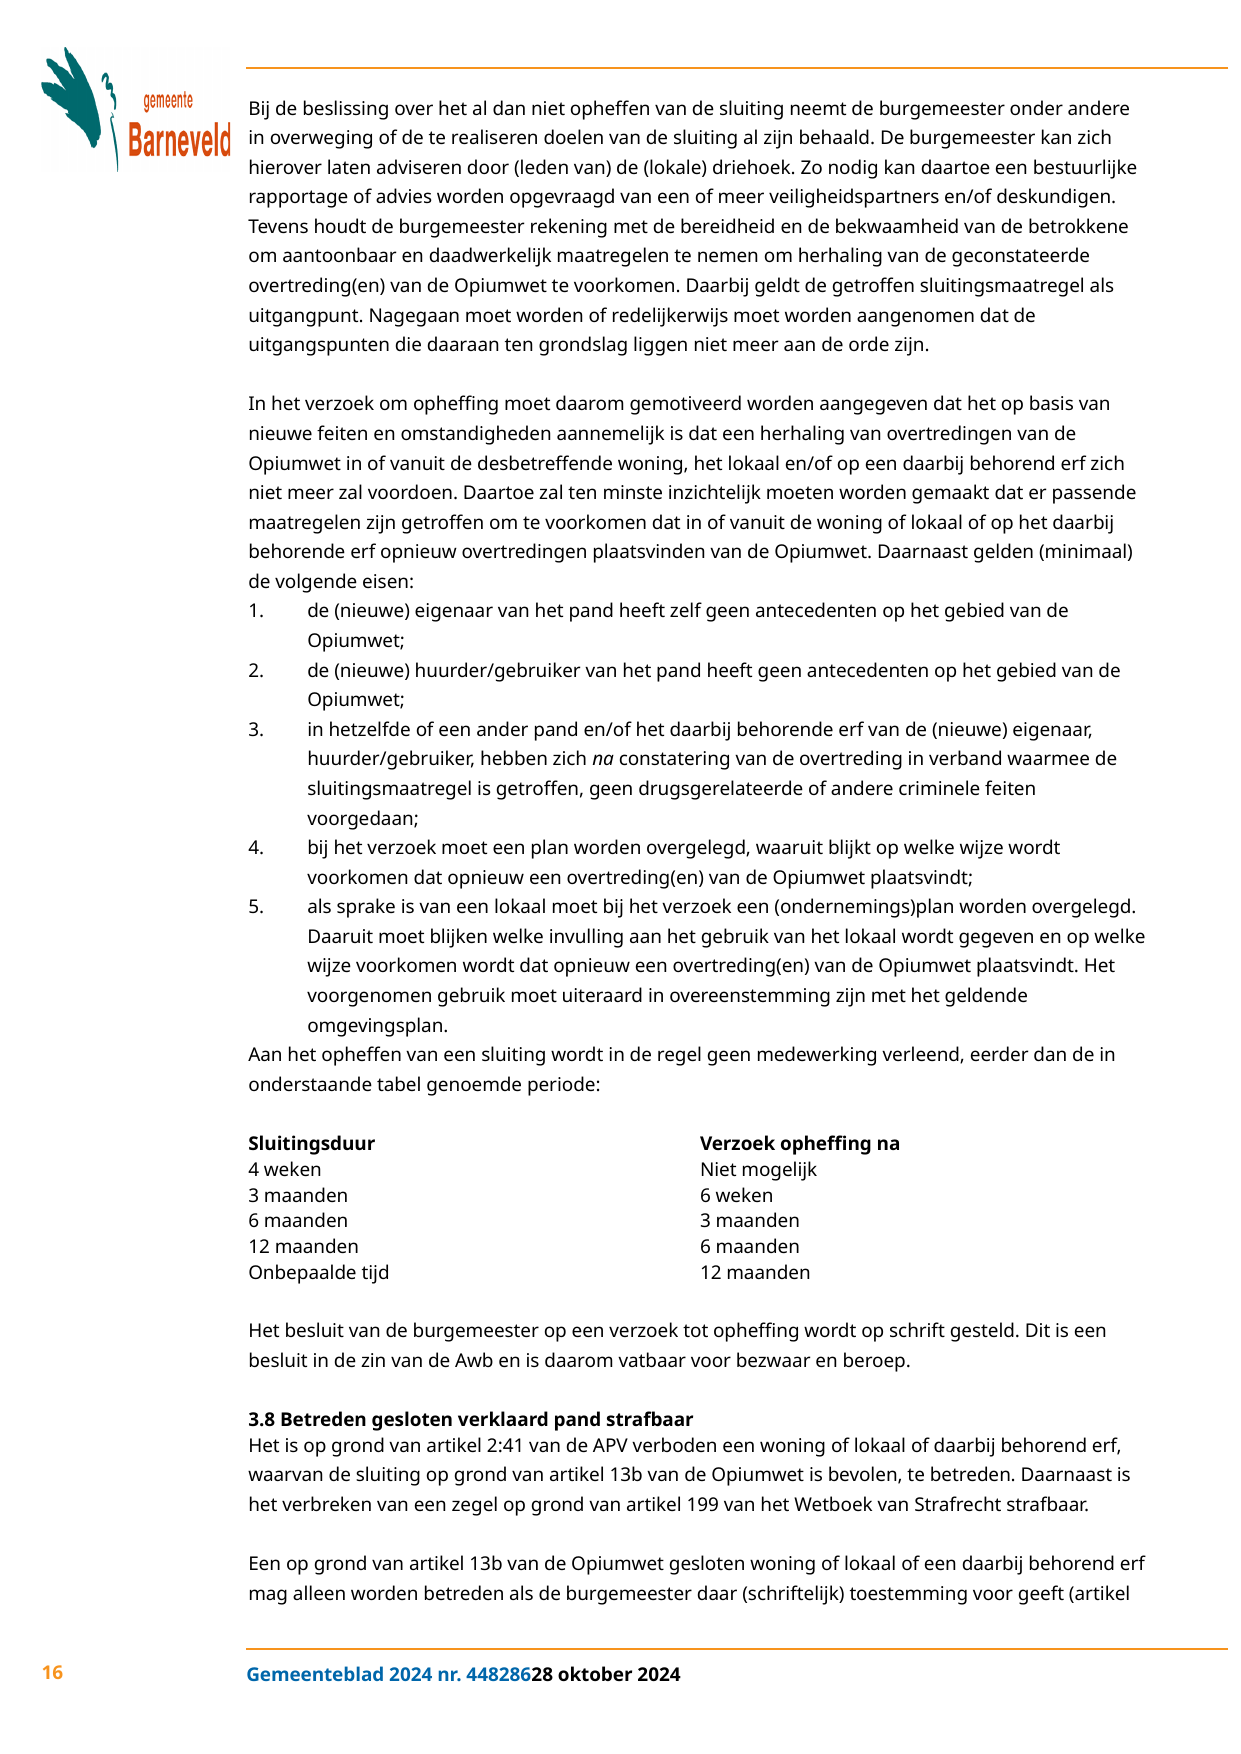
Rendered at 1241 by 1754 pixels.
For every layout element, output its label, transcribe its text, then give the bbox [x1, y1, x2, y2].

list de (nieuwe) eigenaar van het pand heeft zelf geen antecedenten op het gebied van de Opiumwet; [248, 598, 1152, 653]
table_header Verzoek opheffing na [700, 1130, 1152, 1156]
table_cell Niet mogelijk [700, 1156, 1152, 1182]
table_cell 3 maanden [248, 1182, 700, 1207]
text Bij de beslissing over het al dan niet opheffen van de sluiting neemt de burgemeester onder andere in overweging of de te realiseren doelen van de sluiting al zijn behaald. De burgemeester kan zich hierover laten adviseren door (leden van) de (lokale) driehoek. Zo nodig kan daartoe een bestuurlijke rapportage of advies worden opgevraagd van een of meer veiligheidspartners en/of deskundigen. Tevens houdt de burgemeester rekening met de bereidheid en de bekwaamheid van de betrokkene om aantoonbaar en daadwerkelijk maatregelen te nemen om herhaling van de geconstateerde overtreding(en) van de Opiumwet te voorkomen. Daarbij geldt de getroffen sluitingsmaatregel als uitgangpunt. Nagegaan moet worden of redelijkerwijs moet worden aangenomen dat de uitgangspunten die daaraan ten grondslag liggen niet meer aan de orde zijn. [248, 95, 1152, 357]
table_cell 4 weken [248, 1156, 700, 1182]
list in hetzelfde of een ander pand en/of het daarbij behorende erf van de (nieuwe) eigenaar, huurder/gebruiker, hebben zich na constatering van de overtreding in verband waarmee de sluitingsmaatregel is getroffen, geen drugsgerelateerde of andere criminele feiten voorgedaan; [248, 716, 1152, 831]
table_cell 6 maanden [248, 1208, 700, 1233]
list als sprake is van een lokaal moet bij het verzoek een (ondernemings)plan worden overgelegd. Daaruit moet blijken welke invulling aan het gebruik van het lokaal wordt gegeven en op welke wijze voorkomen wordt dat opnieuw een overtreding(en) van de Opiumwet plaatsvindt. Het voorgenomen gebruik moet uiteraard in overeenstemming zijn met het geldende omgevingsplan. [248, 893, 1152, 1038]
text Het is op grond van artikel 2:41 van de APV verboden een woning of lokaal of daarbij behorend erf, waarvan de sluiting op grond van artikel 13b van de Opiumwet is bevolen, te betreden. Daarnaast is het verbreken van een zegel op grond van artikel 199 van het Wetboek van Strafrecht strafbaar. [248, 1432, 1152, 1517]
table_cell 12 maanden [248, 1233, 700, 1259]
table_cell 6 maanden [700, 1233, 1152, 1259]
text 3.8 Betreden gesloten verklaard pand strafbaar [248, 1406, 1152, 1432]
text In het verzoek om opheffing moet daarom gemotiveerd worden aangegeven dat het op basis van nieuwe feiten en omstandigheden aannemelijk is dat een herhaling van overtredingen van de Opiumwet in of vanuit de desbetreffende woning, het lokaal en/of op een daarbij behorend erf zich niet meer zal voordoen. Daartoe zal ten minste inzichtelijk moeten worden gemaakt dat er passende maatregelen zijn getroffen om te voorkomen dat in of vanuit de woning of lokaal of op het daarbij behorende erf opnieuw overtredingen plaatsvinden van de Opiumwet. Daarnaast gelden (minimaal) de volgende eisen: [248, 391, 1152, 594]
picture [41, 47, 231, 172]
list bij het verzoek moet een plan worden overgelegd, waaruit blijkt op welke wijze wordt voorkomen dat opnieuw een overtreding(en) van de Opiumwet plaatsvindt; [248, 834, 1152, 890]
text Het besluit van de burgemeester op een verzoek tot opheffing wordt op schrift gesteld. Dit is een besluit in de zin van de Awb en is daarom vatbaar voor bezwaar en beroep. [248, 1317, 1152, 1373]
table_cell 6 weken [700, 1182, 1152, 1207]
text Een op grond van artikel 13b van de Opiumwet gesloten woning of lokaal of een daarbij behorend erf mag alleen worden betreden als de burgemeester daar (schriftelijk) toestemming voor geeft (artikel [248, 1550, 1152, 1606]
table_header Sluitingsduur [248, 1130, 700, 1156]
table_cell Onbepaalde tijd [248, 1259, 700, 1285]
table_cell 12 maanden [700, 1259, 1152, 1285]
text Aan het opheffen van een sluiting wordt in de regel geen medewerking verleend, eerder dan de in onderstaande tabel genoemde periode: [248, 1041, 1152, 1097]
list de (nieuwe) huurder/gebruiker van het pand heeft geen antecedenten op het gebied van de Opiumwet; [248, 657, 1152, 712]
table_cell 3 maanden [700, 1208, 1152, 1233]
